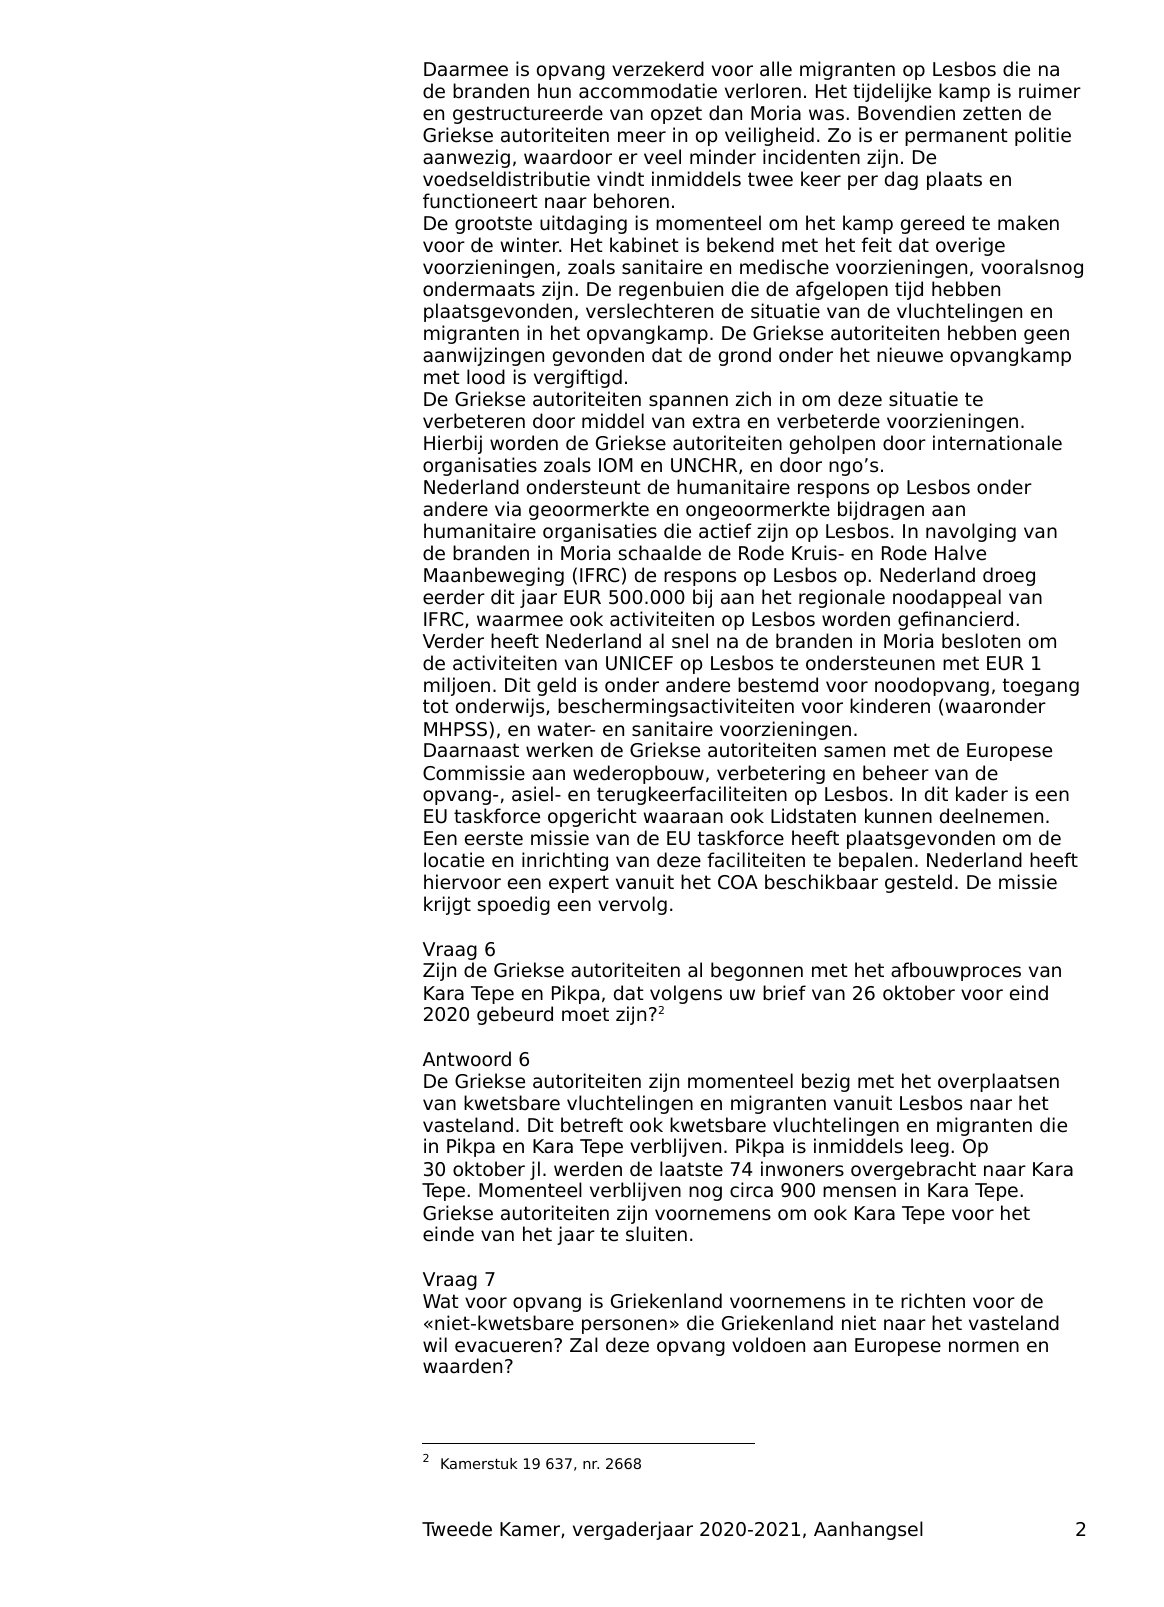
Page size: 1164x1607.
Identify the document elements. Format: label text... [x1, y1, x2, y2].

text Daarnaast werken de Griekse autoriteiten samen met de Europese Commissie aan wederopbouw, verbetering en beheer van de opvang-, asiel- en terugkeerfaciliteiten op Lesbos. In dit kader is een EU taskforce opgericht waaraan ook Lidstaten kunnen deelnemen. Een eerste missie van de EU taskforce heeft plaatsgevonden om de locatie en inrichting van deze faciliteiten te bepalen. Nederland heeft hiervoor een expert vanuit het COA beschikbaar gesteld. De missie krijgt spoedig een vervolg. [422, 740, 1087, 916]
text Zijn de Griekse autoriteiten al begonnen met het afbouwproces van Kara Tepe en Pikpa, dat volgens uw brief van 26 oktober voor eind 2020 gebeurd moet zijn? [422, 960, 1087, 1026]
text Antwoord 6 [422, 1048, 1087, 1071]
text Kamerstuk 19 637, nr. 2668 [422, 1452, 1087, 1474]
text De grootste uitdaging is momenteel om het kamp gereed te maken voor de winter. Het kabinet is bekend met het feit dat overige voorzieningen, zoals sanitaire en medische voorzieningen, vooralsnog ondermaats zijn. De regenbuien die de afgelopen tijd hebben plaatsgevonden, verslechteren de situatie van de vluchtelingen en migranten in het opvangkamp. De Griekse autoriteiten hebben geen aanwijzingen gevonden dat de grond onder het nieuwe opvangkamp met lood is vergiftigd. [422, 213, 1087, 389]
text Wat voor opvang is Griekenland voornemens in te richten voor de «niet-kwetsbare personen» die Griekenland niet naar het vasteland wil evacueren? Zal deze opvang voldoen aan Europese normen en waarden? [422, 1291, 1087, 1378]
text Daarmee is opvang verzekerd voor alle migranten op Lesbos die na de branden hun accommodatie verloren. Het tijdelijke kamp is ruimer en gestructureerde van opzet dan Moria was. Bovendien zetten de Griekse autoriteiten meer in op veiligheid. Zo is er permanent politie aanwezig, waardoor er veel minder incidenten zijn. De voedseldistributie vindt inmiddels twee keer per dag plaats en functioneert naar behoren. [422, 59, 1087, 213]
text Nederland ondersteunt de humanitaire respons op Lesbos onder andere via geoormerkte en ongeoormerkte bijdragen aan humanitaire organisaties die actief zijn op Lesbos. In navolging van de branden in Moria schaalde de Rode Kruis- en Rode Halve Maanbeweging (IFRC) de respons op Lesbos op. Nederland droeg eerder dit jaar EUR 500.000 bij aan het regionale noodappeal van IFRC, waarmee ook activiteiten op Lesbos worden gefinancierd. Verder heeft Nederland al snel na de branden in Moria besloten om de activiteiten van UNICEF op Lesbos te ondersteunen met EUR 1 miljoen. Dit geld is onder andere bestemd voor noodopvang, toegang tot onderwijs, beschermingsactiviteiten voor kinderen (waaronder MHPSS), en water- en sanitaire voorzieningen. [422, 477, 1087, 740]
text De Griekse autoriteiten spannen zich in om deze situatie te verbeteren door middel van extra en verbeterde voorzieningen. Hierbij worden de Griekse autoriteiten geholpen door internationale organisaties zoals IOM en UNCHR, en door ngo’s. [422, 389, 1087, 477]
text Vraag 6 [422, 938, 1087, 960]
text De Griekse autoriteiten zijn momenteel bezig met het overplaatsen van kwetsbare vluchtelingen en migranten vanuit Lesbos naar het vasteland. Dit betreft ook kwetsbare vluchtelingen en migranten die in Pikpa en Kara Tepe verblijven. Pikpa is inmiddels leeg. Op 30 oktober jl. werden de laatste 74 inwoners overgebracht naar Kara Tepe. Momenteel verblijven nog circa 900 mensen in Kara Tepe. Griekse autoriteiten zijn voornemens om ook Kara Tepe voor het einde van het jaar te sluiten. [422, 1071, 1087, 1246]
text Vraag 7 [422, 1268, 1087, 1291]
